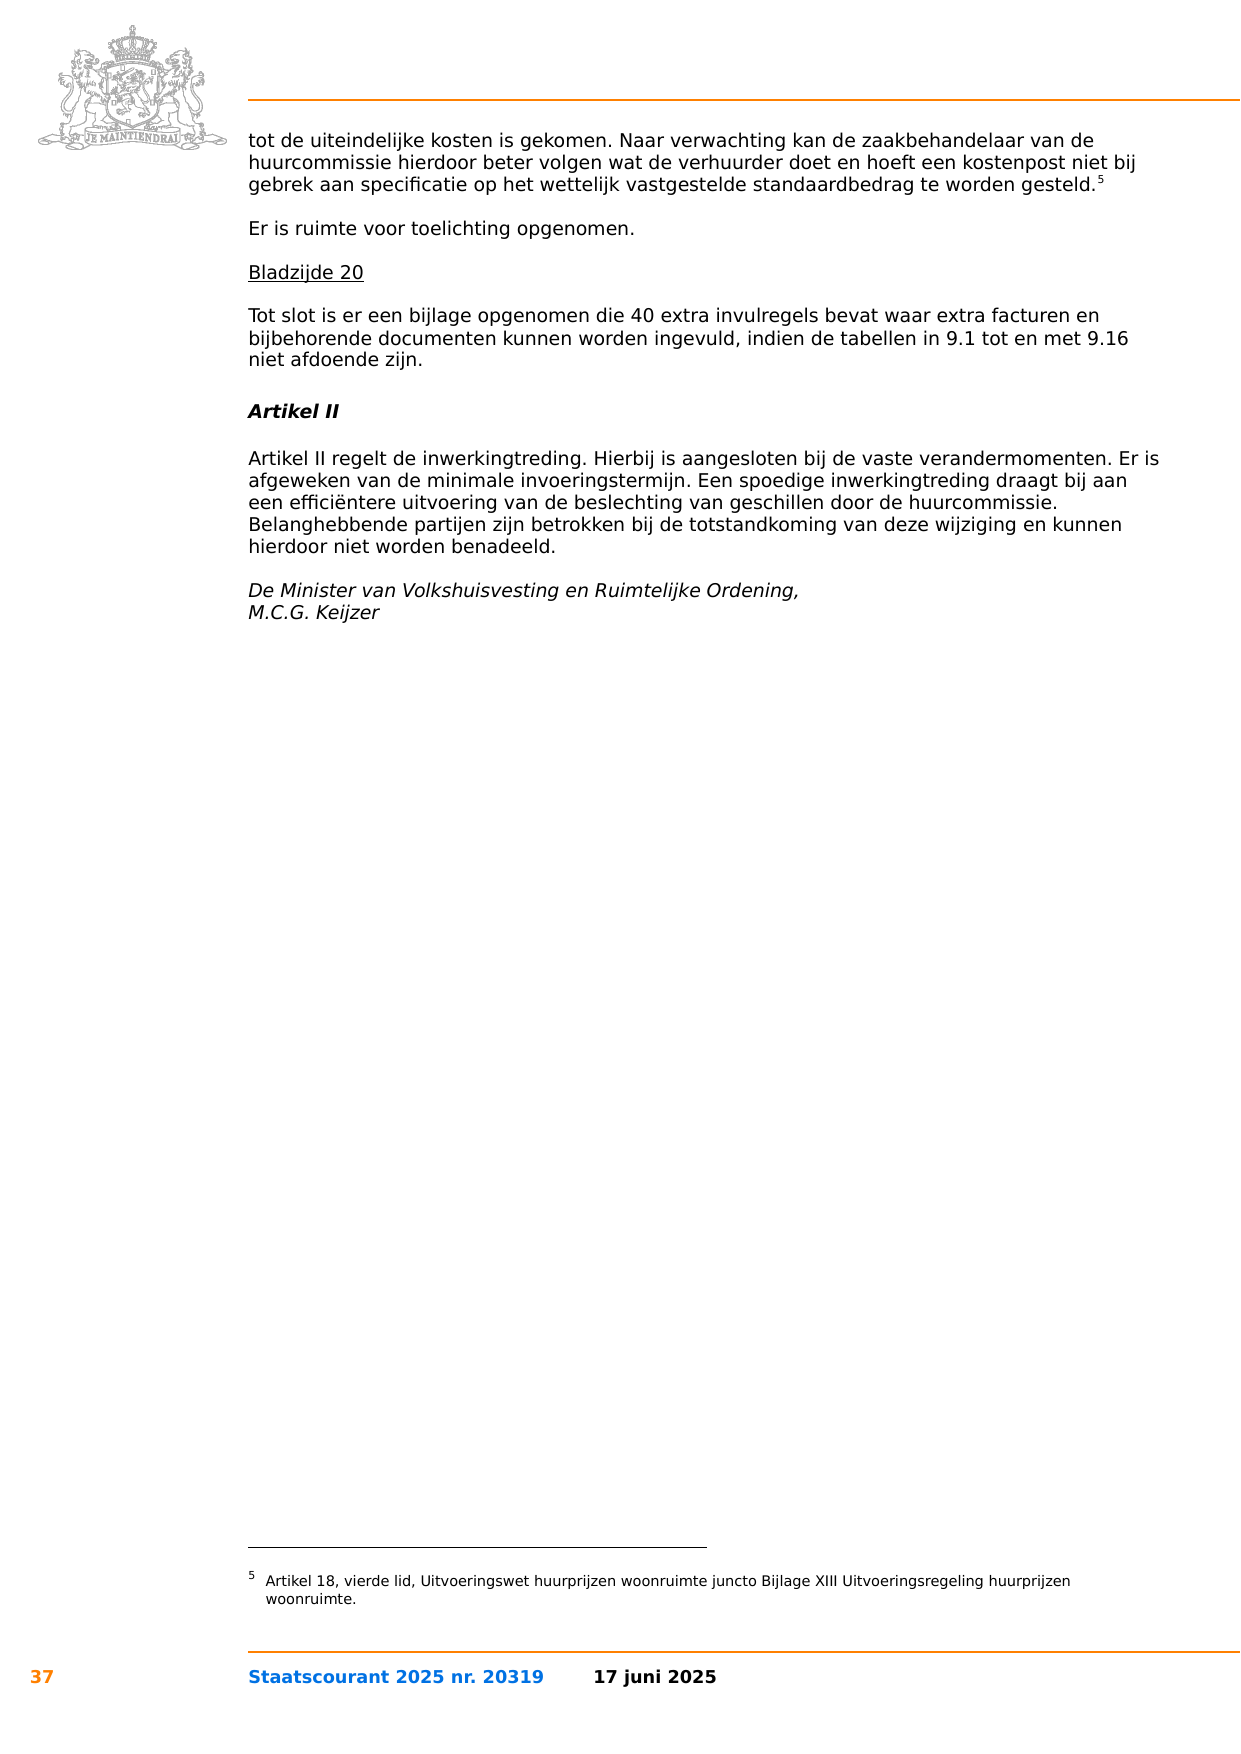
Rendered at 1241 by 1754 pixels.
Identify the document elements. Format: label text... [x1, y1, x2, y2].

text tot de uiteindelijke kosten is gekomen. Naar verwachting kan de zaakbehandelaar van de huurcommissie hierdoor beter volgen wat de verhuurder doet en hoeft een kostenpost niet bij gebrek aan specificatie op het wettelijk vastgestelde standaardbedrag te worden gesteld. [248, 130, 1163, 196]
text Artikel 18, vierde lid, Uitvoeringswet huurprijzen woonruimte juncto Bijlage XIII Uitvoeringsregeling huurprijzen woonruimte. [248, 1569, 1163, 1608]
text De Minister van Volkshuisvesting en Ruimtelijke Ordening, M.C.G. Keijzer [248, 580, 1163, 624]
subtitle Artikel II [248, 401, 1163, 423]
text Tot slot is er een bijlage opgenomen die 40 extra invulregels bevat waar extra facturen en bijbehorende documenten kunnen worden ingevuld, indien de tabellen in 9.1 tot en met 9.16 niet afdoende zijn. [248, 305, 1163, 371]
picture [38, 25, 227, 150]
subtitle Bladzijde 20 [248, 262, 1163, 283]
text Artikel II regelt de inwerkingtreding. Hierbij is aangesloten bij de vaste verandermomenten. Er is afgeweken van de minimale invoeringstermijn. Een spoedige inwerkingtreding draagt bij aan een efficiëntere uitvoering van de beslechting van geschillen door de huurcommissie. Belanghebbende partijen zijn betrokken bij de totstandkoming van deze wijziging en kunnen hierdoor niet worden benadeeld. [248, 448, 1163, 558]
text Er is ruimte voor toelichting opgenomen. [248, 218, 1163, 240]
